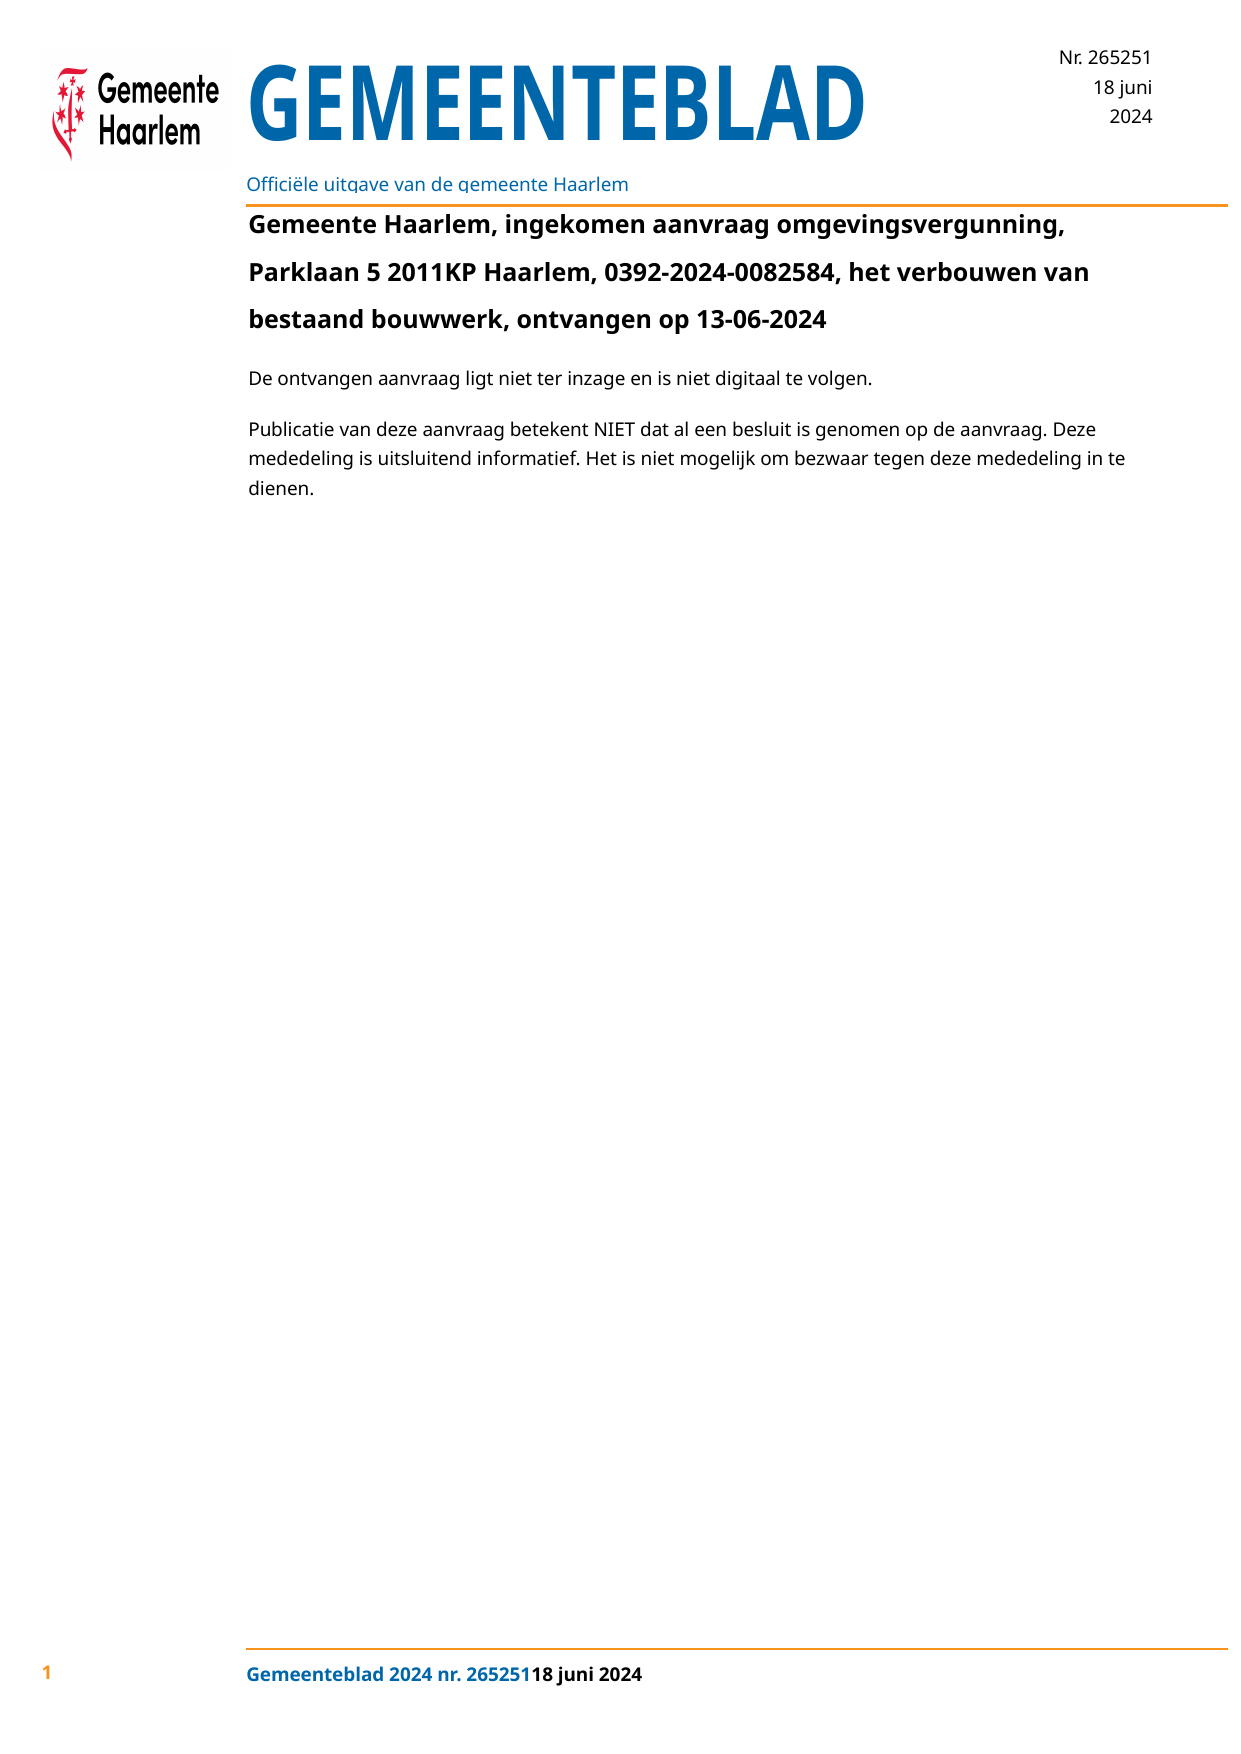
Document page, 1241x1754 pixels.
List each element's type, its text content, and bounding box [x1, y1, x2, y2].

text Gemeente Haarlem, ingekomen aanvraag omgevingsvergunning, Parklaan 5 2011KP Haarlem, 0392-2024-0082584, het verbouwen van bestaand bouwwerk, ontvangen op 13-06-2024 [248, 207, 1152, 336]
picture [41, 47, 231, 172]
text Publicatie van deze aanvraag betekent NIET dat al een besluit is genomen op de aanvraag. Deze mededeling is uitsluitend informatief. Het is niet mogelijk om bezwaar tegen deze mededeling in te dienen. [248, 416, 1152, 501]
text De ontvangen aanvraag ligt niet ter inzage en is niet digitaal te volgen. [248, 366, 1152, 391]
